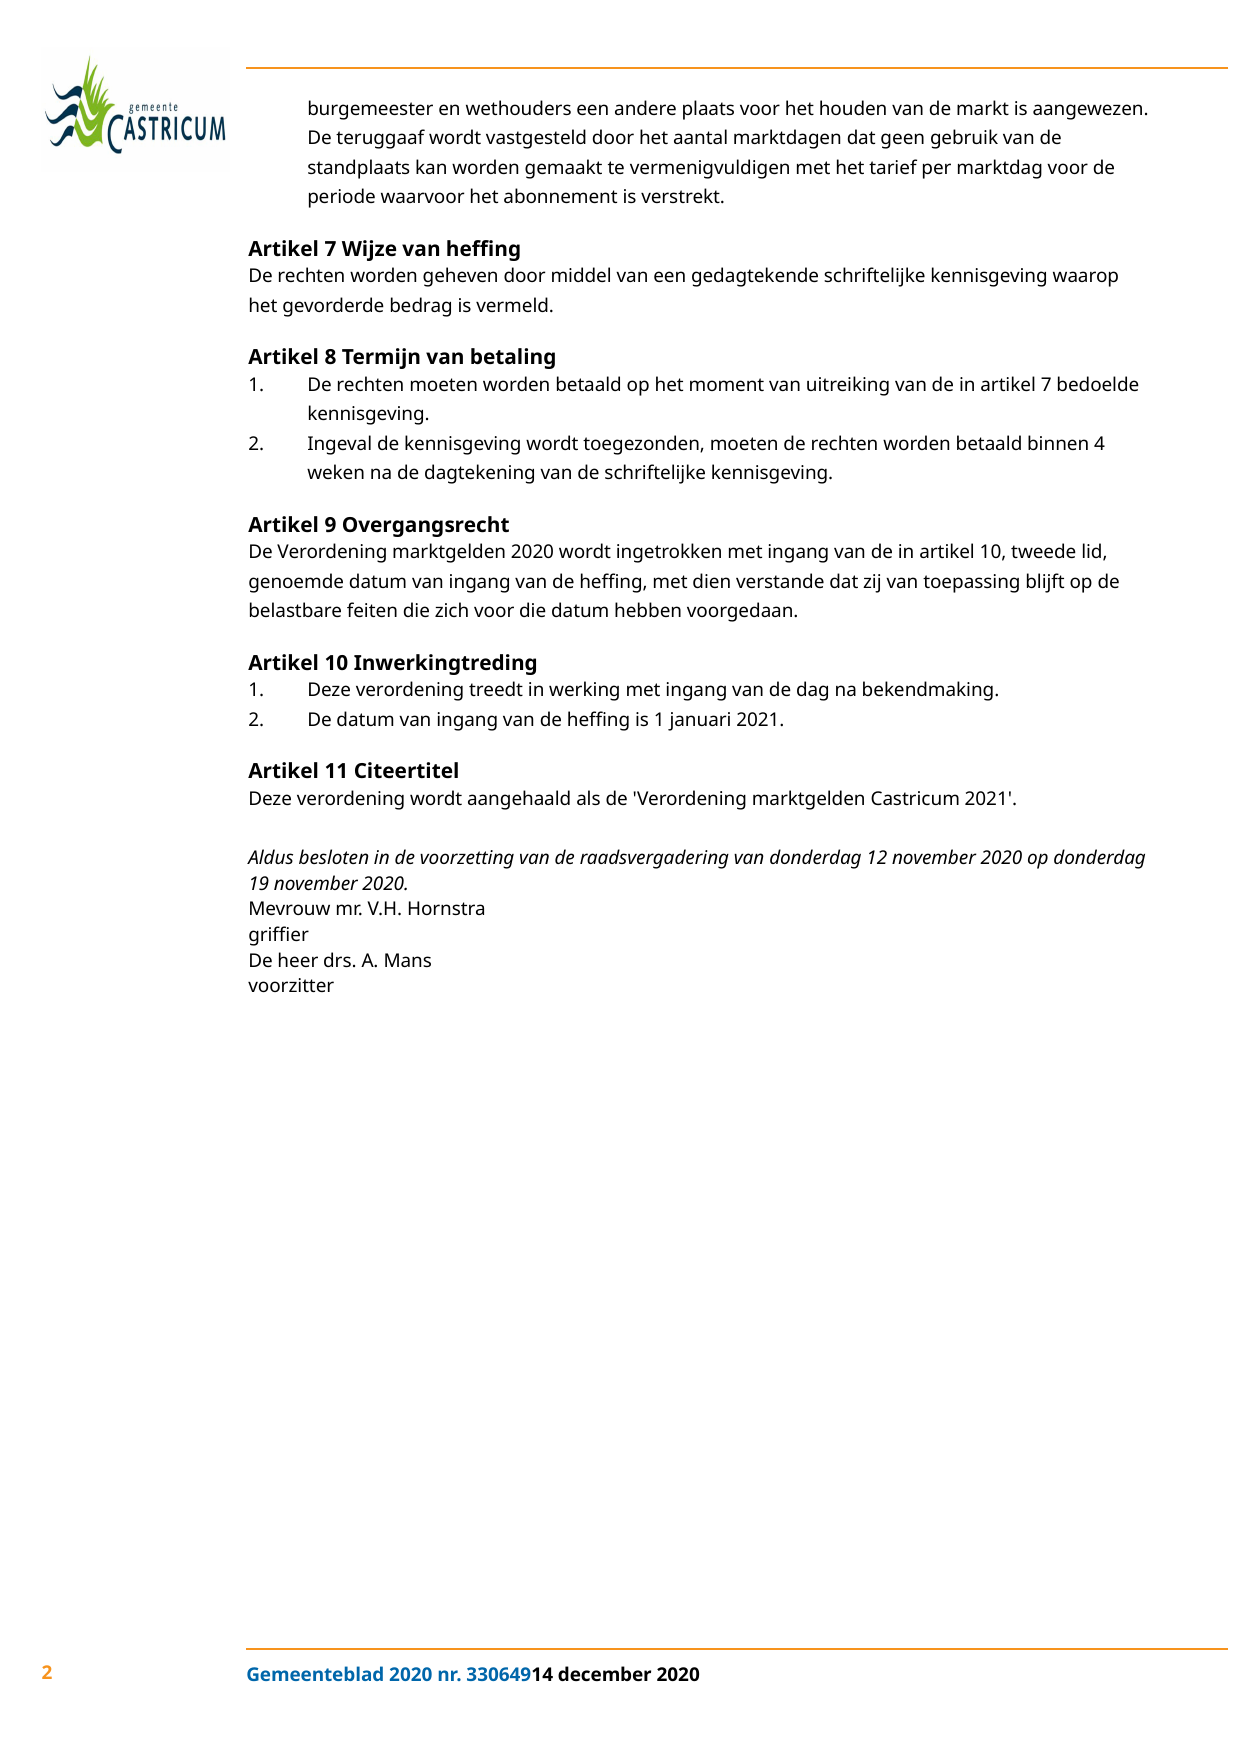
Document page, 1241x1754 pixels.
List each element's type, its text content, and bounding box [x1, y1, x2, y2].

picture [41, 47, 231, 172]
text De Verordening marktgelden 2020 wordt ingetrokken met ingang van de in artikel 10, tweede lid, genoemde datum van ingang van de heffing, met dien verstande dat zij van toepassing blijft op de belastbare feiten die zich voor die datum hebben voorgedaan. [248, 538, 1152, 623]
text Mevrouw mr. V.H. Hornstra [248, 896, 1152, 921]
list Ingeval de kennisgeving wordt toegezonden, moeten de rechten worden betaald binnen 4 weken na de dagtekening van de schriftelijke kennisgeving. [248, 430, 1152, 485]
text Deze verordening wordt aangehaald als de 'Verordening marktgelden Castricum 2021'. [248, 785, 1152, 811]
text Artikel 8 Termijn van betaling [248, 342, 1152, 371]
text Aldus besloten in de voorzetting van de raadsvergadering van donderdag 12 november 2020 op donderdag 19 november 2020. [248, 844, 1152, 896]
text Artikel 9 Overgangsrecht [248, 510, 1152, 538]
text Artikel 10 Inwerkingtreding [248, 648, 1152, 676]
text De rechten worden geheven door middel van een gedagtekende schriftelijke kennisgeving waarop het gevorderde bedrag is vermeld. [248, 262, 1152, 318]
text griffier [248, 921, 1152, 947]
text Artikel 7 Wijze van heffing [248, 234, 1152, 262]
list burgemeester en wethouders een andere plaats voor het houden van de markt is aangewezen. De teruggaaf wordt vastgesteld door het aantal marktdagen dat geen gebruik van de standplaats kan worden gemaakt te vermenigvuldigen met het tarief per marktdag voor de periode waarvoor het abonnement is verstrekt. [248, 95, 1152, 209]
list De datum van ingang van de heffing is 1 januari 2021. [248, 706, 1152, 732]
list De rechten moeten worden betaald op het moment van uitreiking van de in artikel 7 bedoelde kennisgeving. [248, 371, 1152, 426]
list Deze verordening treedt in werking met ingang van de dag na bekendmaking. [248, 676, 1152, 702]
text Artikel 11 Citeertitel [248, 756, 1152, 785]
text De heer drs. A. Mans [248, 947, 1152, 973]
text voorzitter [248, 973, 1152, 998]
